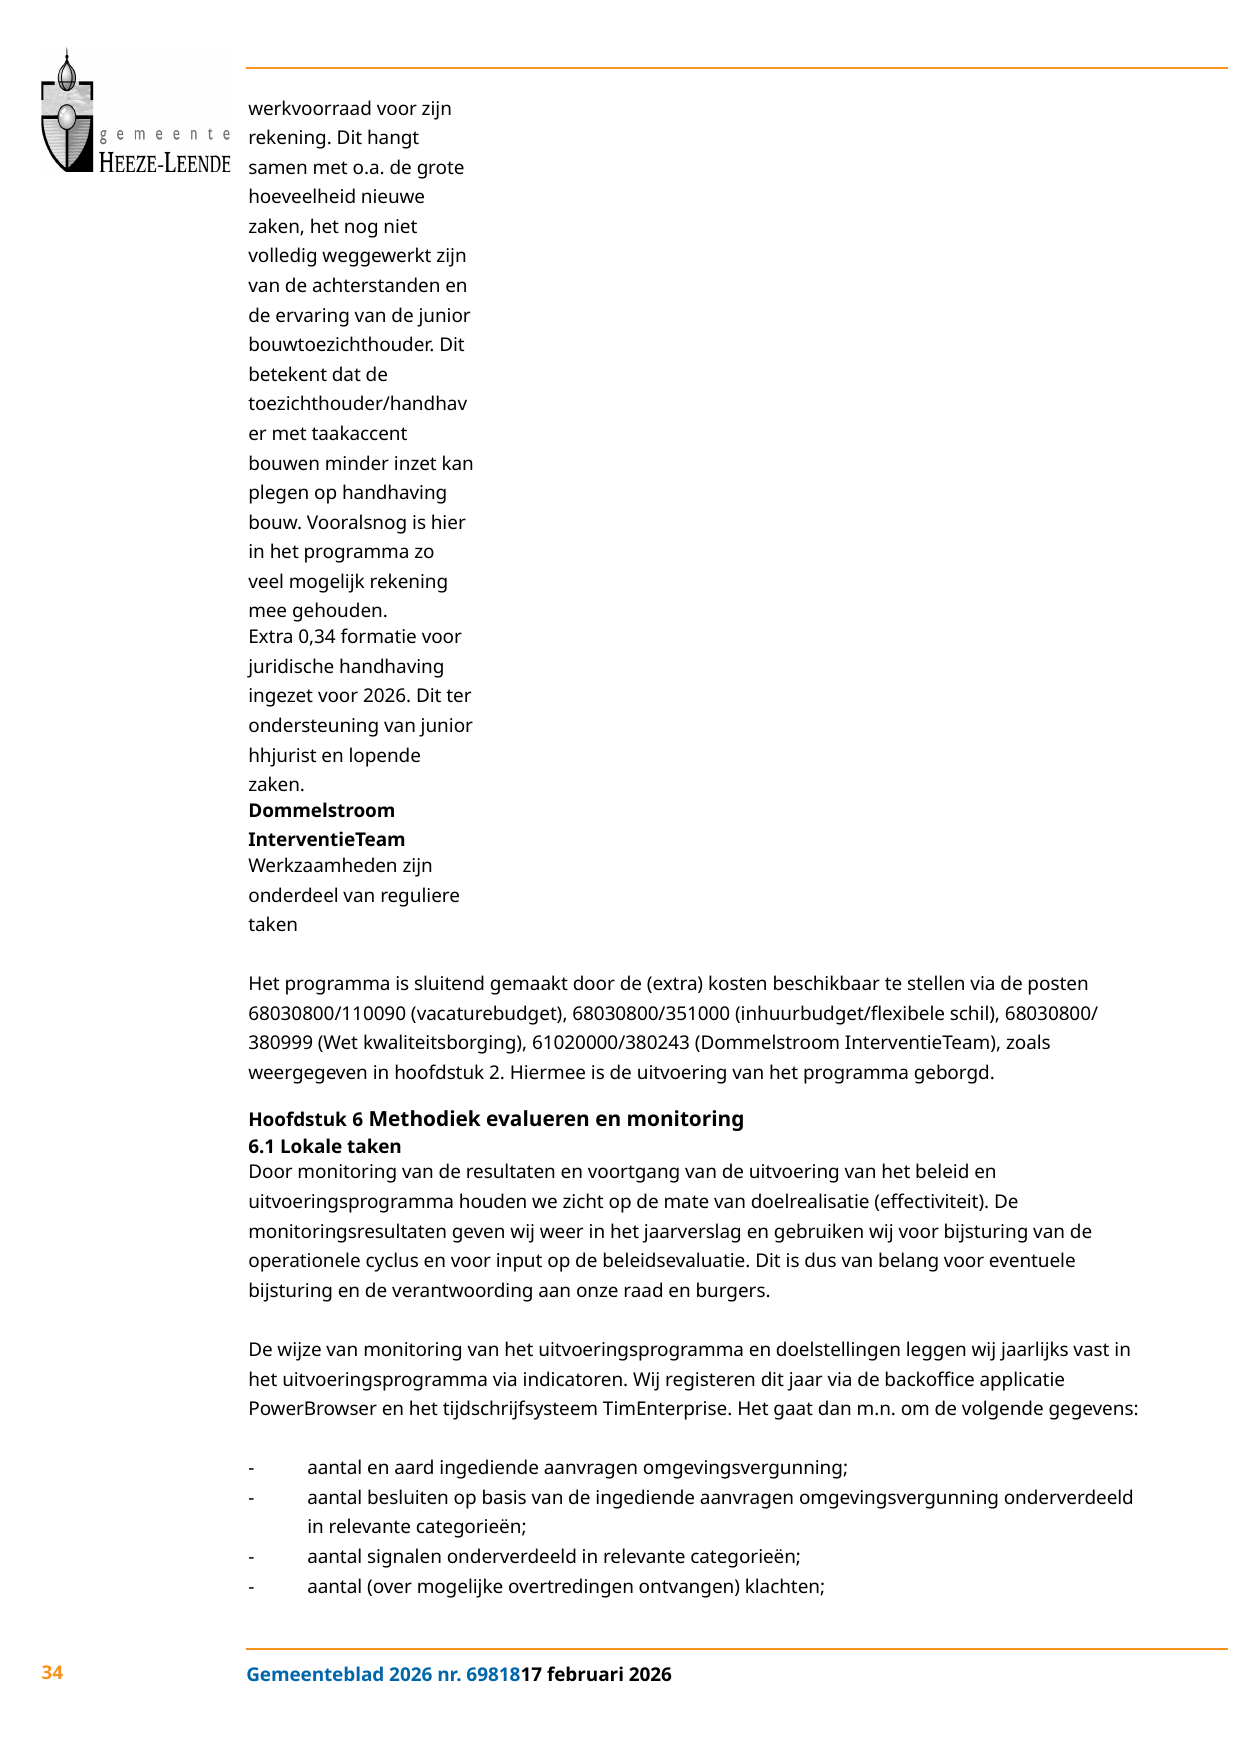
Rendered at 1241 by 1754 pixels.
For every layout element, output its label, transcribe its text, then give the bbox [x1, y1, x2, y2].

table_cell [700, 797, 926, 852]
table_cell [474, 853, 700, 937]
table_cell [700, 624, 926, 797]
list aantal besluiten op basis van de ingediende aanvragen omgevingsvergunning onderverdeeld in relevante categorieën; [248, 1484, 1152, 1539]
table_cell [474, 95, 700, 623]
table_cell [926, 853, 1152, 937]
table_cell Werkzaamheden zijn onderdeel van reguliere taken [248, 853, 474, 937]
table_cell Dommelstroom InterventieTeam [248, 797, 474, 852]
table_cell Extra 0,34 formatie voor juridische handhaving ingezet voor 2026. Dit ter ondersteuning van junior hhjurist en lopende zaken. [248, 624, 474, 797]
list aantal en aard ingediende aanvragen omgevingsvergunning; [248, 1454, 1152, 1480]
text De wijze van monitoring van het uitvoeringsprogramma en doelstellingen leggen wij jaarlijks vast in het uitvoeringsprogramma via indicatoren. Wij registeren dit jaar via de backoffice applicatie PowerBrowser en het tijdschrijfsysteem TimEnterprise. Het gaat dan m.n. om de volgende gegevens: [248, 1336, 1152, 1421]
text 6.1 Lokale taken [248, 1133, 1152, 1159]
picture [41, 47, 231, 172]
text Hoofdstuk 6 Methodiek evalueren en monitoring [248, 1104, 1152, 1133]
text Door monitoring van de resultaten en voortgang van de uitvoering van het beleid en uitvoeringsprogramma houden we zicht op de mate van doelrealisatie (effectiviteit). De monitoringsresultaten geven wij weer in het jaarverslag en gebruiken wij voor bijsturing van de operationele cyclus en voor input op de beleidsevaluatie. Dit is dus van belang voor eventuele bijsturing en de verantwoording aan onze raad en burgers. [248, 1159, 1152, 1303]
table_cell [700, 95, 926, 623]
table_cell [926, 797, 1152, 852]
table_cell [926, 95, 1152, 623]
table_cell [926, 624, 1152, 797]
list aantal signalen onderverdeeld in relevante categorieën; [248, 1543, 1152, 1569]
table_cell [700, 853, 926, 937]
text Het programma is sluitend gemaakt door de (extra) kosten beschikbaar te stellen via de posten 68030800/110090 (vacaturebudget), 68030800/351000 (inhuurbudget/flexibele schil), 68030800/ 380999 (Wet kwaliteitsborging), 61020000/380243 (Dommelstroom InterventieTeam), zoals weergegeven in hoofdstuk 2. Hiermee is de uitvoering van het programma geborgd. [248, 970, 1152, 1084]
list aantal (over mogelijke overtredingen ontvangen) klachten; [248, 1573, 1152, 1598]
table_cell [474, 624, 700, 797]
table_cell [474, 797, 700, 852]
table_cell werkvoorraad voor zijn rekening. Dit hangt samen met o.a. de grote hoeveelheid nieuwe zaken, het nog niet volledig weggewerkt zijn van de achterstanden en de ervaring van de junior bouwtoezichthouder. Dit betekent dat de toezichthouder/handhaver met taakaccent bouwen minder inzet kan plegen op handhaving bouw. Vooralsnog is hier in het programma zo veel mogelijk rekening mee gehouden. [248, 95, 474, 623]
